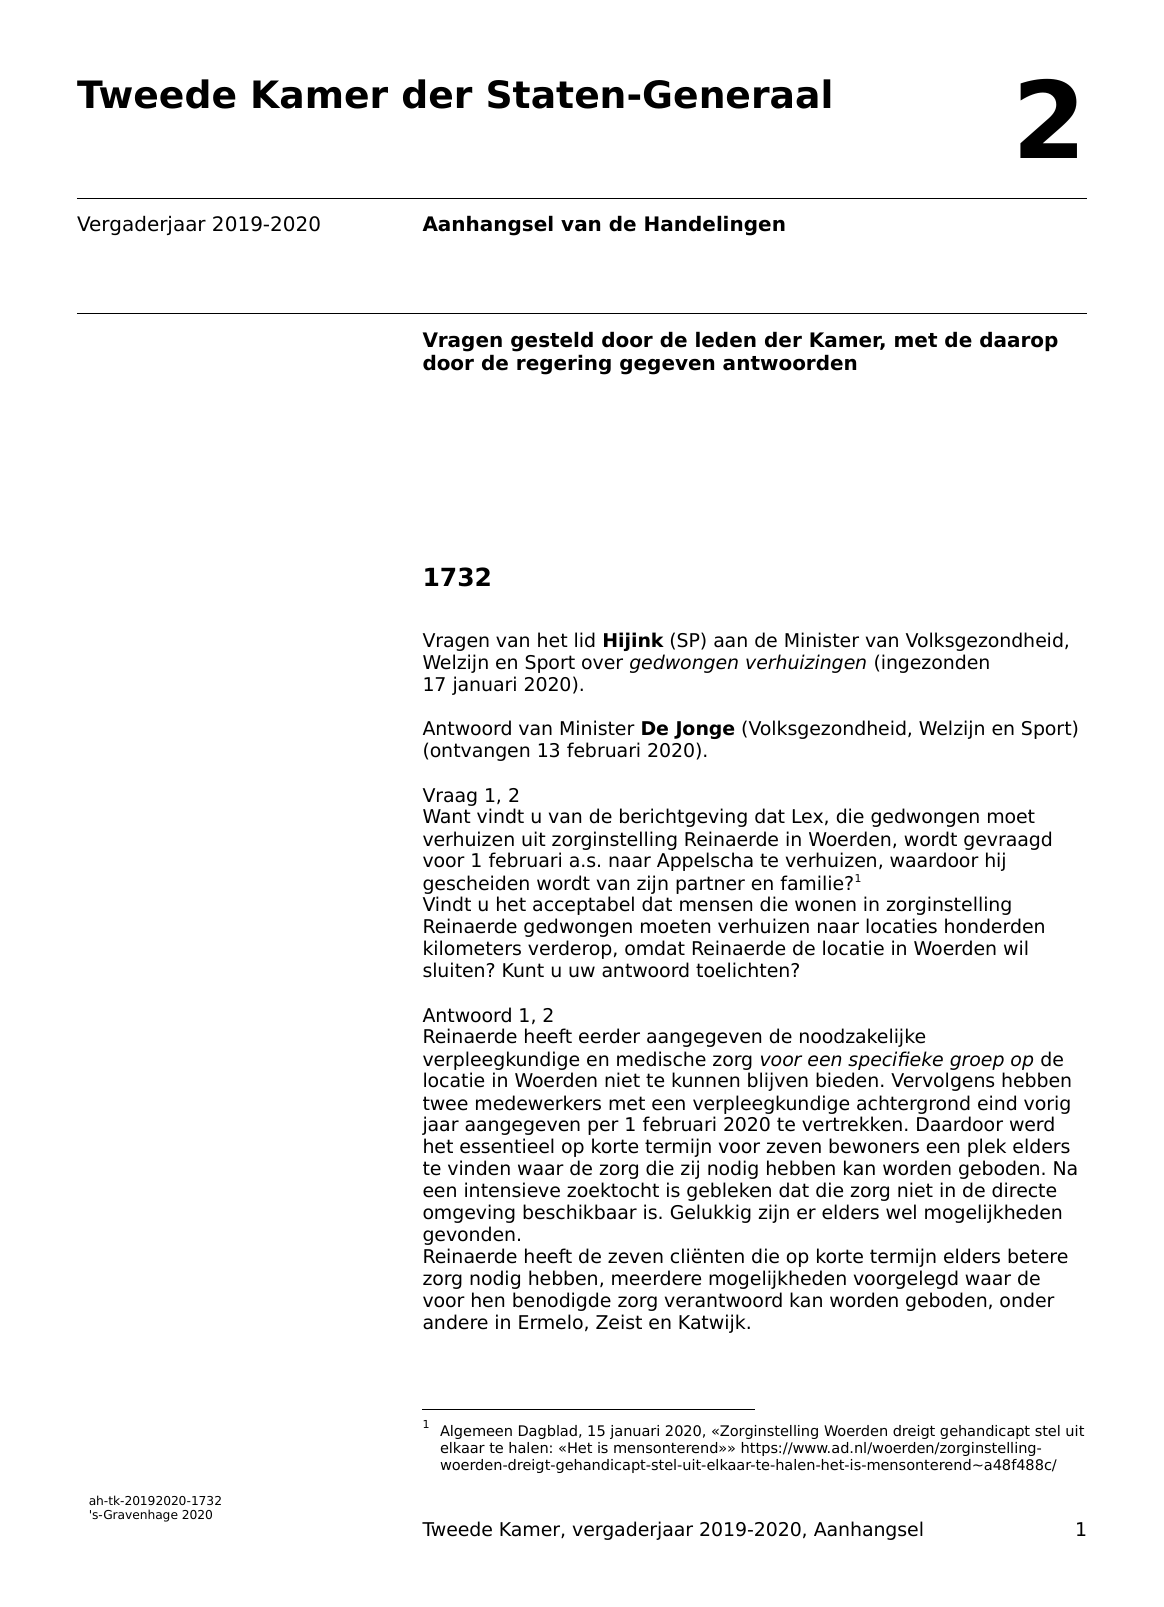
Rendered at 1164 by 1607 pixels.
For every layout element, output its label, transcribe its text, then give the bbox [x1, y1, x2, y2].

table_cell Vergaderjaar 2019-2020 [77, 199, 422, 313]
table_cell Aanhangsel van de Handelingen [422, 199, 1087, 313]
text Reinaerde heeft de zeven cliënten die op korte termijn elders betere zorg nodig hebben, meerdere mogelijkheden voorgelegd waar de voor hen benodigde zorg verantwoord kan worden geboden, onder andere in Ermelo, Zeist en Katwijk. [422, 1246, 1087, 1334]
text 's-Gravenhage 2020 [88, 1508, 323, 1522]
table_cell [77, 314, 422, 375]
text ah-tk-20192020-1732 [88, 1494, 323, 1508]
text Antwoord van Minister De Jonge (Volksgezondheid, Welzijn en Sport) (ontvangen 13 februari 2020). [422, 718, 1087, 762]
text Vraag 1, 2 [422, 784, 1087, 806]
text Reinaerde heeft eerder aangegeven de noodzakelijke verpleegkundige en medische zorg voor een specifieke groep op de locatie in Woerden niet te kunnen blijven bieden. Vervolgens hebben twee medewerkers met een verpleegkundige achtergrond eind vorig jaar aangegeven per 1 februari 2020 te vertrekken. Daardoor werd het essentieel op korte termijn voor zeven bewoners een plek elders te vinden waar de zorg die zij nodig hebben kan worden geboden. Na een intensieve zoektocht is gebleken dat die zorg niet in de directe omgeving beschikbaar is. Gelukkig zijn er elders wel mogelijkheden gevonden. [422, 1026, 1087, 1246]
table_cell Vragen gesteld door de leden der Kamer, met de daarop door de regering gegeven antwoorden [422, 314, 1087, 375]
text 1732 [422, 563, 1087, 592]
text Vindt u het acceptabel dat mensen die wonen in zorginstelling Reinaerde gedwongen moeten verhuizen naar locaties honderden kilometers verderop, omdat Reinaerde de locatie in Woerden wil sluiten? Kunt u uw antwoord toelichten? [422, 894, 1087, 982]
text Vragen van het lid Hijink (SP) aan de Minister van Volksgezondheid, Welzijn en Sport over gedwongen verhuizingen (ingezonden 17 januari 2020). [422, 630, 1087, 696]
text Want vindt u van de berichtgeving dat Lex, die gedwongen moet verhuizen uit zorginstelling Reinaerde in Woerden, wordt gevraagd voor 1 februari a.s. naar Appelscha te verhuizen, waardoor hij gescheiden wordt van zijn partner en familie? [422, 806, 1087, 894]
text Algemeen Dagblad, 15 januari 2020, «Zorginstelling Woerden dreigt gehandicapt stel uit elkaar te halen: «Het is mensonterend»» https://www.ad.nl/woerden/zorginstelling-woerden-dreigt-gehandicapt-stel-uit-elkaar-te-halen-het-is-mensonterend~a48f488c/ [422, 1418, 1087, 1474]
text Antwoord 1, 2 [422, 1004, 1087, 1026]
table_header 2 [886, 59, 1087, 198]
table_header Tweede Kamer der Staten-Generaal [77, 59, 886, 198]
